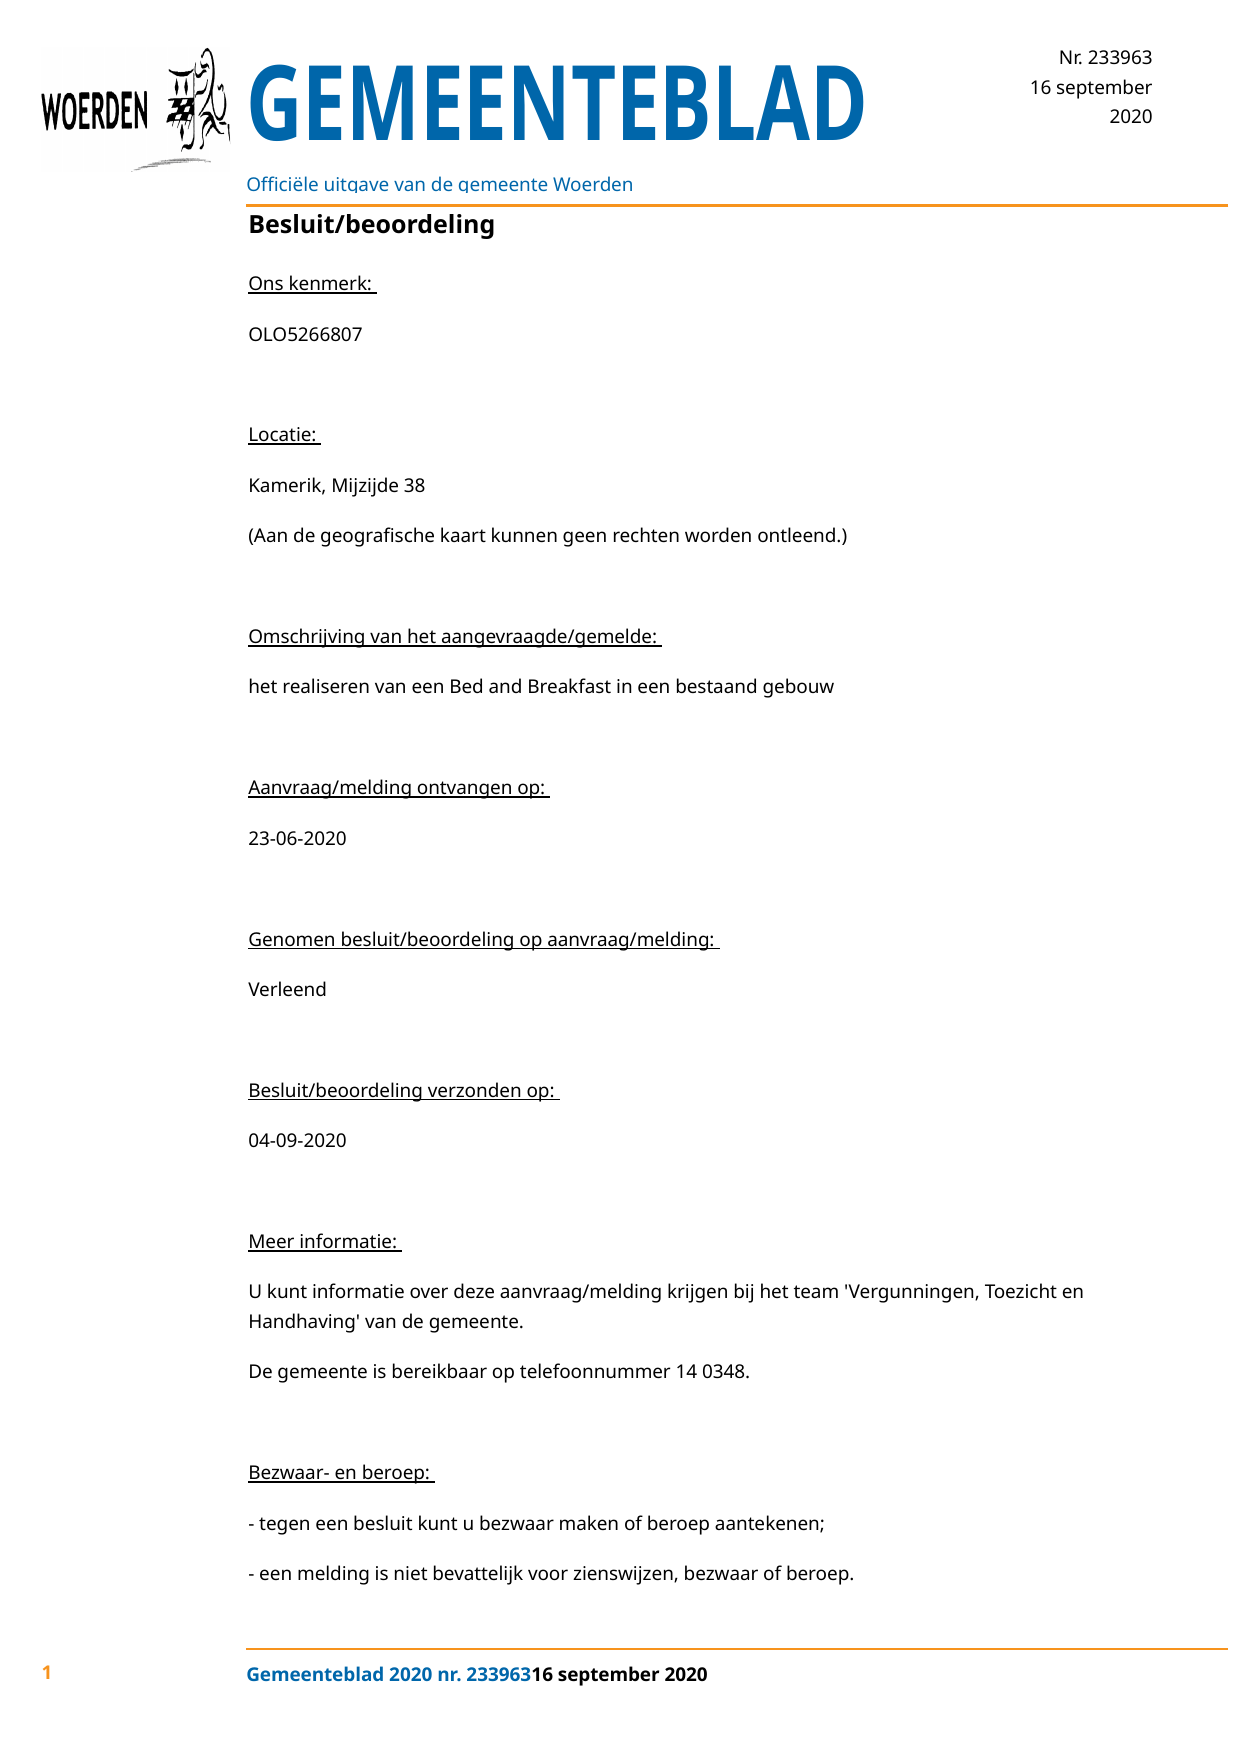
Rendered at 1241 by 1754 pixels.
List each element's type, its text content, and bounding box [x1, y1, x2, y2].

text (Aan de geografische kaart kunnen geen rechten worden ontleend.) [248, 522, 1152, 548]
text Ons kenmerk: [248, 270, 1152, 296]
text het realiseren van een Bed and Breakfast in een bestaand gebouw [248, 674, 1152, 699]
text OLO5266807 [248, 321, 1152, 346]
text Genomen besluit/beoordeling op aanvraag/melding: [248, 926, 1152, 951]
text Kamerik, Mijzijde 38 [248, 472, 1152, 498]
text - tegen een besluit kunt u bezwaar maken of beroep aantekenen; [248, 1510, 1152, 1536]
text 04-09-2020 [248, 1127, 1152, 1153]
text Locatie: [248, 422, 1152, 447]
text De gemeente is bereikbaar op telefoonnummer 14 0348. [248, 1359, 1152, 1384]
text Besluit/beoordeling [248, 207, 1152, 241]
text Besluit/beoordeling verzonden op: [248, 1077, 1152, 1103]
text Meer informatie: [248, 1228, 1152, 1254]
text 23-06-2020 [248, 825, 1152, 851]
text Omschrijving van het aangevraagde/gemelde: [248, 623, 1152, 649]
text Bezwaar- en beroep: [248, 1459, 1152, 1485]
text U kunt informatie over deze aanvraag/melding krijgen bij het team 'Vergunningen, Toezicht en Handhaving' van de gemeente. [248, 1279, 1152, 1334]
text Verleend [248, 976, 1152, 1002]
picture [41, 47, 231, 172]
text Aanvraag/melding ontvangen op: [248, 774, 1152, 800]
text - een melding is niet bevattelijk voor zienswijzen, bezwaar of beroep. [248, 1560, 1152, 1586]
